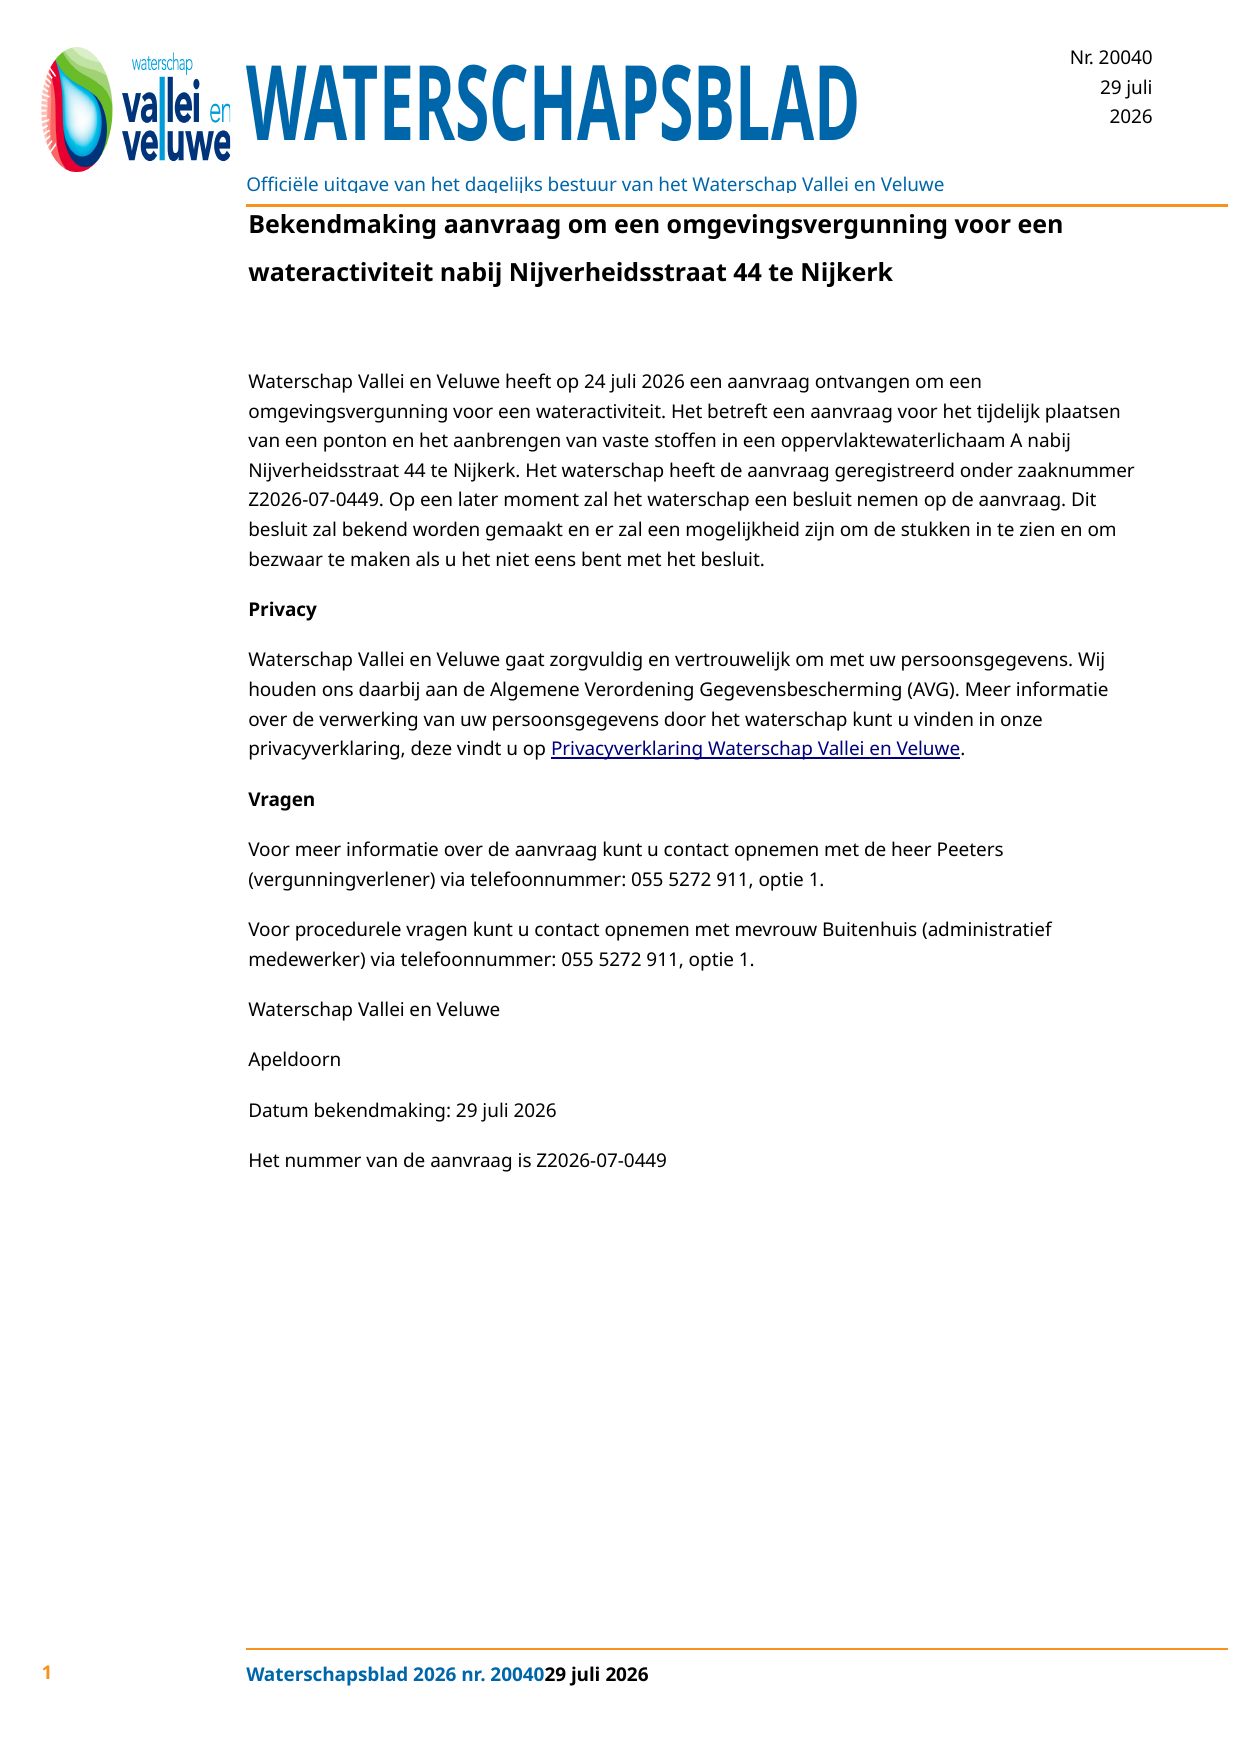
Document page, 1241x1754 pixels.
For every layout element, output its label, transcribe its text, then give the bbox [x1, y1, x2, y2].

text Bekendmaking aanvraag om een omgevingsvergunning voor een wateractiviteit nabij Nijverheidsstraat 44 te Nijkerk [248, 207, 1152, 288]
text Apeldoorn [248, 1047, 1152, 1072]
text Waterschap Vallei en Veluwe heeft op 24 juli 2026 een aanvraag ontvangen om een omgevingsvergunning voor een wateractiviteit. Het betreft een aanvraag voor het tijdelijk plaatsen van een ponton en het aanbrengen van vaste stoffen in een oppervlaktewaterlichaam A nabij Nijverheidsstraat 44 te Nijkerk. Het waterschap heeft de aanvraag geregistreerd onder zaaknummer Z2026-07-0449. Op een later moment zal het waterschap een besluit nemen op de aanvraag. Dit besluit zal bekend worden gemaakt en er zal een mogelijkheid zijn om de stukken in te zien en om bezwaar te maken als u het niet eens bent met het besluit. [248, 368, 1152, 572]
text Voor meer informatie over de aanvraag kunt u contact opnemen met de heer Peeters (vergunningverlener) via telefoonnummer: 055 5272 911, optie 1. [248, 836, 1152, 892]
text Voor procedurele vragen kunt u contact opnemen met mevrouw Buitenhuis (administratief medewerker) via telefoonnummer: 055 5272 911, optie 1. [248, 916, 1152, 972]
text Waterschap Vallei en Veluwe [248, 996, 1152, 1022]
text Het nummer van de aanvraag is Z2026-07-0449 [248, 1147, 1152, 1173]
text Vragen [248, 786, 1152, 812]
text Datum bekendmaking: 29 juli 2026 [248, 1097, 1152, 1123]
text Waterschap Vallei en Veluwe gaat zorgvuldig en vertrouwelijk om met uw persoonsgegevens. Wij houden ons daarbij aan de Algemene Verordening Gegevensbescherming (AVG). Meer informatie over de verwerking van uw persoonsgegevens door het waterschap kunt u vinden in onze privacyverklaring, deze vindt u op Privacyverklaring Waterschap Vallei en Veluwe. [248, 647, 1152, 761]
picture [41, 47, 231, 172]
text Privacy [248, 596, 1152, 622]
